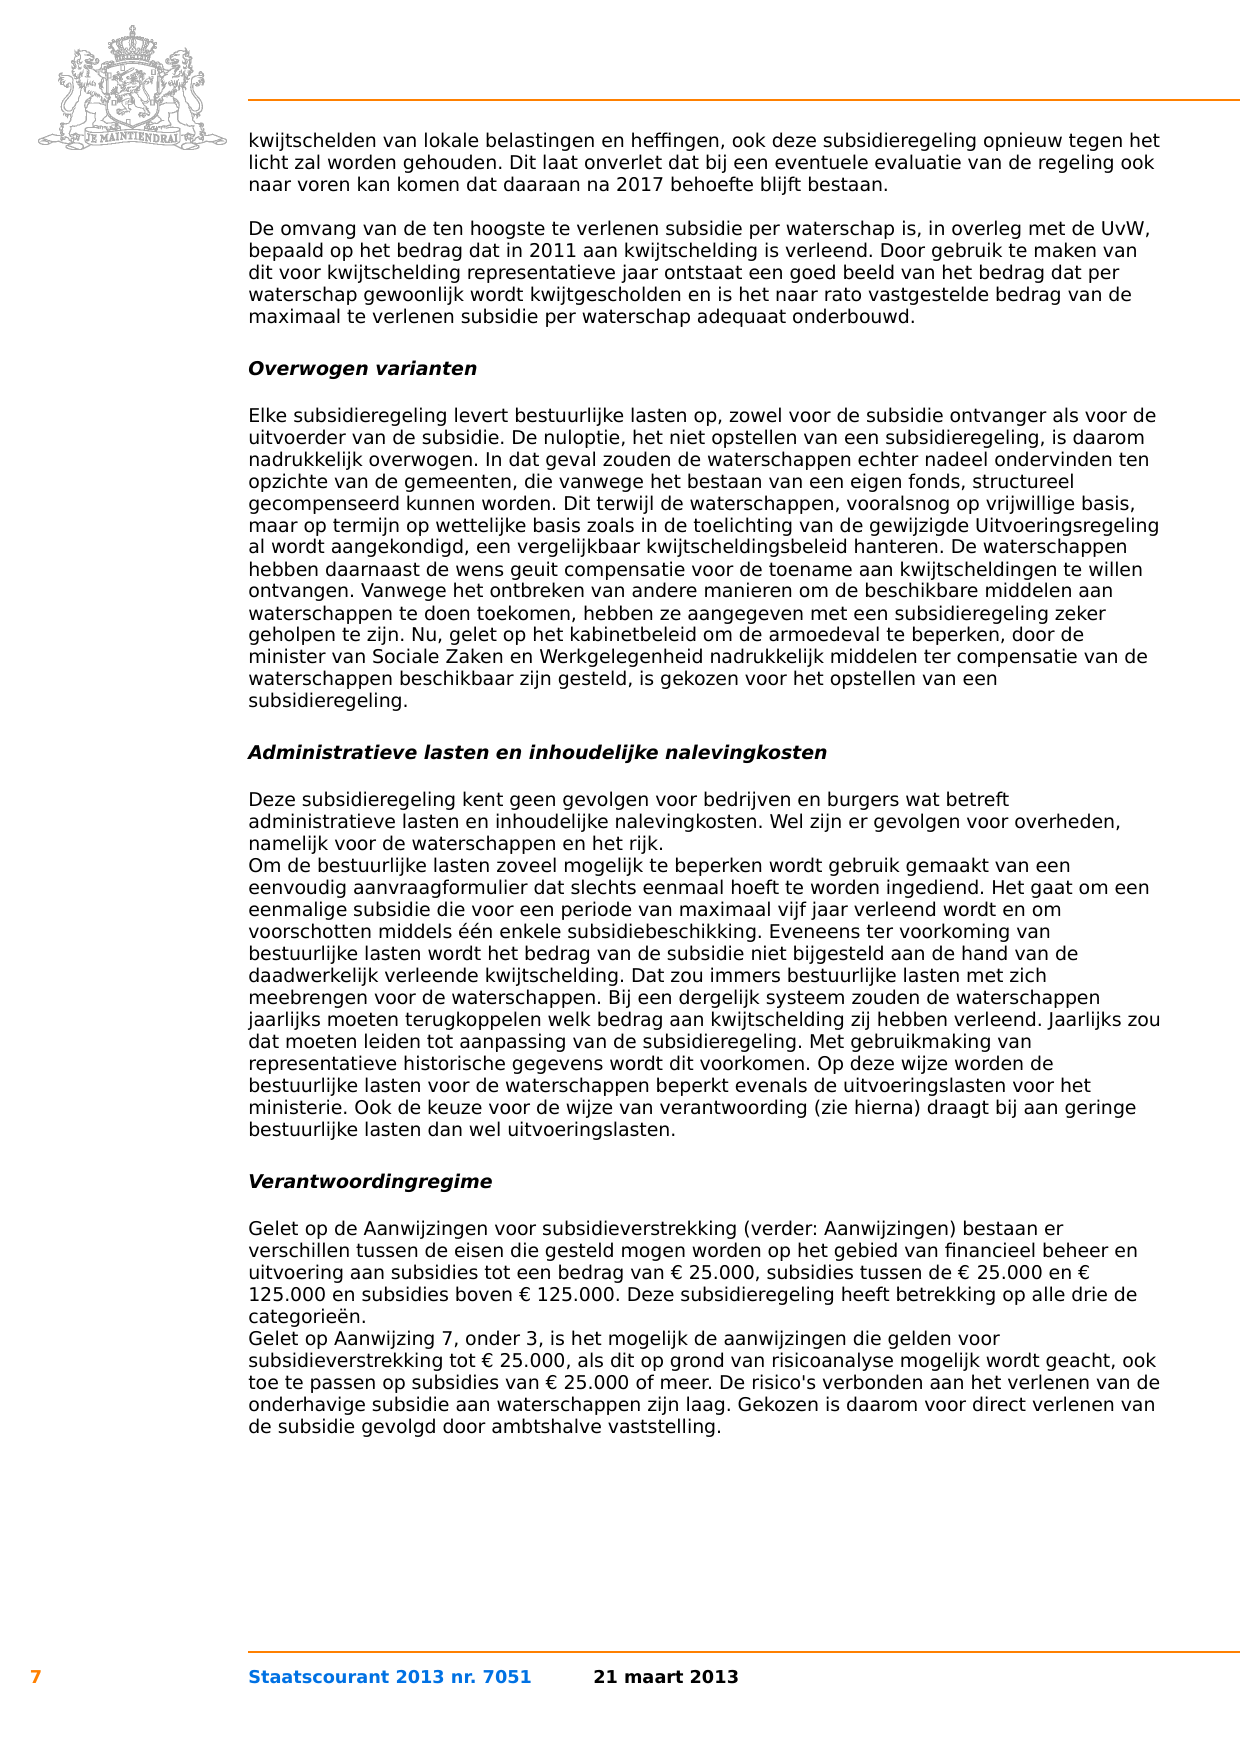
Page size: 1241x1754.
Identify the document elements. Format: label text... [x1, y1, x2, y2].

text Om de bestuurlijke lasten zoveel mogelijk te beperken wordt gebruik gemaakt van een eenvoudig aanvraagformulier dat slechts eenmaal hoeft te worden ingediend. Het gaat om een eenmalige subsidie die voor een periode van maximaal vijf jaar verleend wordt en om voorschotten middels één enkele subsidiebeschikking. Eveneens ter voorkoming van bestuurlijke lasten wordt het bedrag van de subsidie niet bijgesteld aan de hand van de daadwerkelijk verleende kwijtschelding. Dat zou immers bestuurlijke lasten met zich meebrengen voor de waterschappen. Bij een dergelijk systeem zouden de waterschappen jaarlijks moeten terugkoppelen welk bedrag aan kwijtschelding zij hebben verleend. Jaarlijks zou dat moeten leiden tot aanpassing van de subsidieregeling. Met gebruikmaking van representatieve historische gegevens wordt dit voorkomen. Op deze wijze worden de bestuurlijke lasten voor de waterschappen beperkt evenals de uitvoeringslasten voor het ministerie. Ook de keuze voor de wijze van verantwoording (zie hierna) draagt bij aan geringe bestuurlijke lasten dan wel uitvoeringslasten. [248, 855, 1163, 1141]
text De omvang van de ten hoogste te verlenen subsidie per waterschap is, in overleg met de UvW, bepaald op het bedrag dat in 2011 aan kwijtschelding is verleend. Door gebruik te maken van dit voor kwijtschelding representatieve jaar ontstaat een goed beeld van het bedrag dat per waterschap gewoonlijk wordt kwijtgescholden en is het naar rato vastgestelde bedrag van de maximaal te verlenen subsidie per waterschap adequaat onderbouwd. [248, 218, 1163, 328]
subtitle Verantwoordingregime [248, 1171, 1163, 1193]
text Gelet op de Aanwijzingen voor subsidieverstrekking (verder: Aanwijzingen) bestaan er verschillen tussen de eisen die gesteld mogen worden op het gebied van financieel beheer en uitvoering aan subsidies tot een bedrag van € 25.000, subsidies tussen de € 25.000 en € 125.000 en subsidies boven € 125.000. Deze subsidieregeling heeft betrekking op alle drie de categorieën. [248, 1218, 1163, 1328]
text kwijtschelden van lokale belastingen en heffingen, ook deze subsidieregeling opnieuw tegen het licht zal worden gehouden. Dit laat onverlet dat bij een eventuele evaluatie van de regeling ook naar voren kan komen dat daaraan na 2017 behoefte blijft bestaan. [248, 130, 1163, 196]
text Elke subsidieregeling levert bestuurlijke lasten op, zowel voor de subsidie ontvanger als voor de uitvoerder van de subsidie. De nuloptie, het niet opstellen van een subsidieregeling, is daarom nadrukkelijk overwogen. In dat geval zouden de waterschappen echter nadeel ondervinden ten opzichte van de gemeenten, die vanwege het bestaan van een eigen fonds, structureel gecompenseerd kunnen worden. Dit terwijl de waterschappen, vooralsnog op vrijwillige basis, maar op termijn op wettelijke basis zoals in de toelichting van de gewijzigde Uitvoeringsregeling al wordt aangekondigd, een vergelijkbaar kwijtscheldingsbeleid hanteren. De waterschappen hebben daarnaast de wens geuit compensatie voor de toename aan kwijtscheldingen te willen ontvangen. Vanwege het ontbreken van andere manieren om de beschikbare middelen aan waterschappen te doen toekomen, hebben ze aangegeven met een subsidieregeling zeker geholpen te zijn. Nu, gelet op het kabinetbeleid om de armoedeval te beperken, door de minister van Sociale Zaken en Werkgelegenheid nadrukkelijk middelen ter compensatie van de waterschappen beschikbaar zijn gesteld, is gekozen voor het opstellen van een subsidieregeling. [248, 404, 1163, 712]
subtitle Overwogen varianten [248, 358, 1163, 379]
subtitle Administratieve lasten en inhoudelijke nalevingkosten [248, 742, 1163, 764]
text Deze subsidieregeling kent geen gevolgen voor bedrijven en burgers wat betreft administratieve lasten en inhoudelijke nalevingkosten. Wel zijn er gevolgen voor overheden, namelijk voor de waterschappen en het rijk. [248, 789, 1163, 855]
text Gelet op Aanwijzing 7, onder 3, is het mogelijk de aanwijzingen die gelden voor subsidieverstrekking tot € 25.000, als dit op grond van risicoanalyse mogelijk wordt geacht, ook toe te passen op subsidies van € 25.000 of meer. De risico's verbonden aan het verlenen van de onderhavige subsidie aan waterschappen zijn laag. Gekozen is daarom voor direct verlenen van de subsidie gevolgd door ambtshalve vaststelling. [248, 1328, 1163, 1438]
picture [38, 25, 227, 150]
